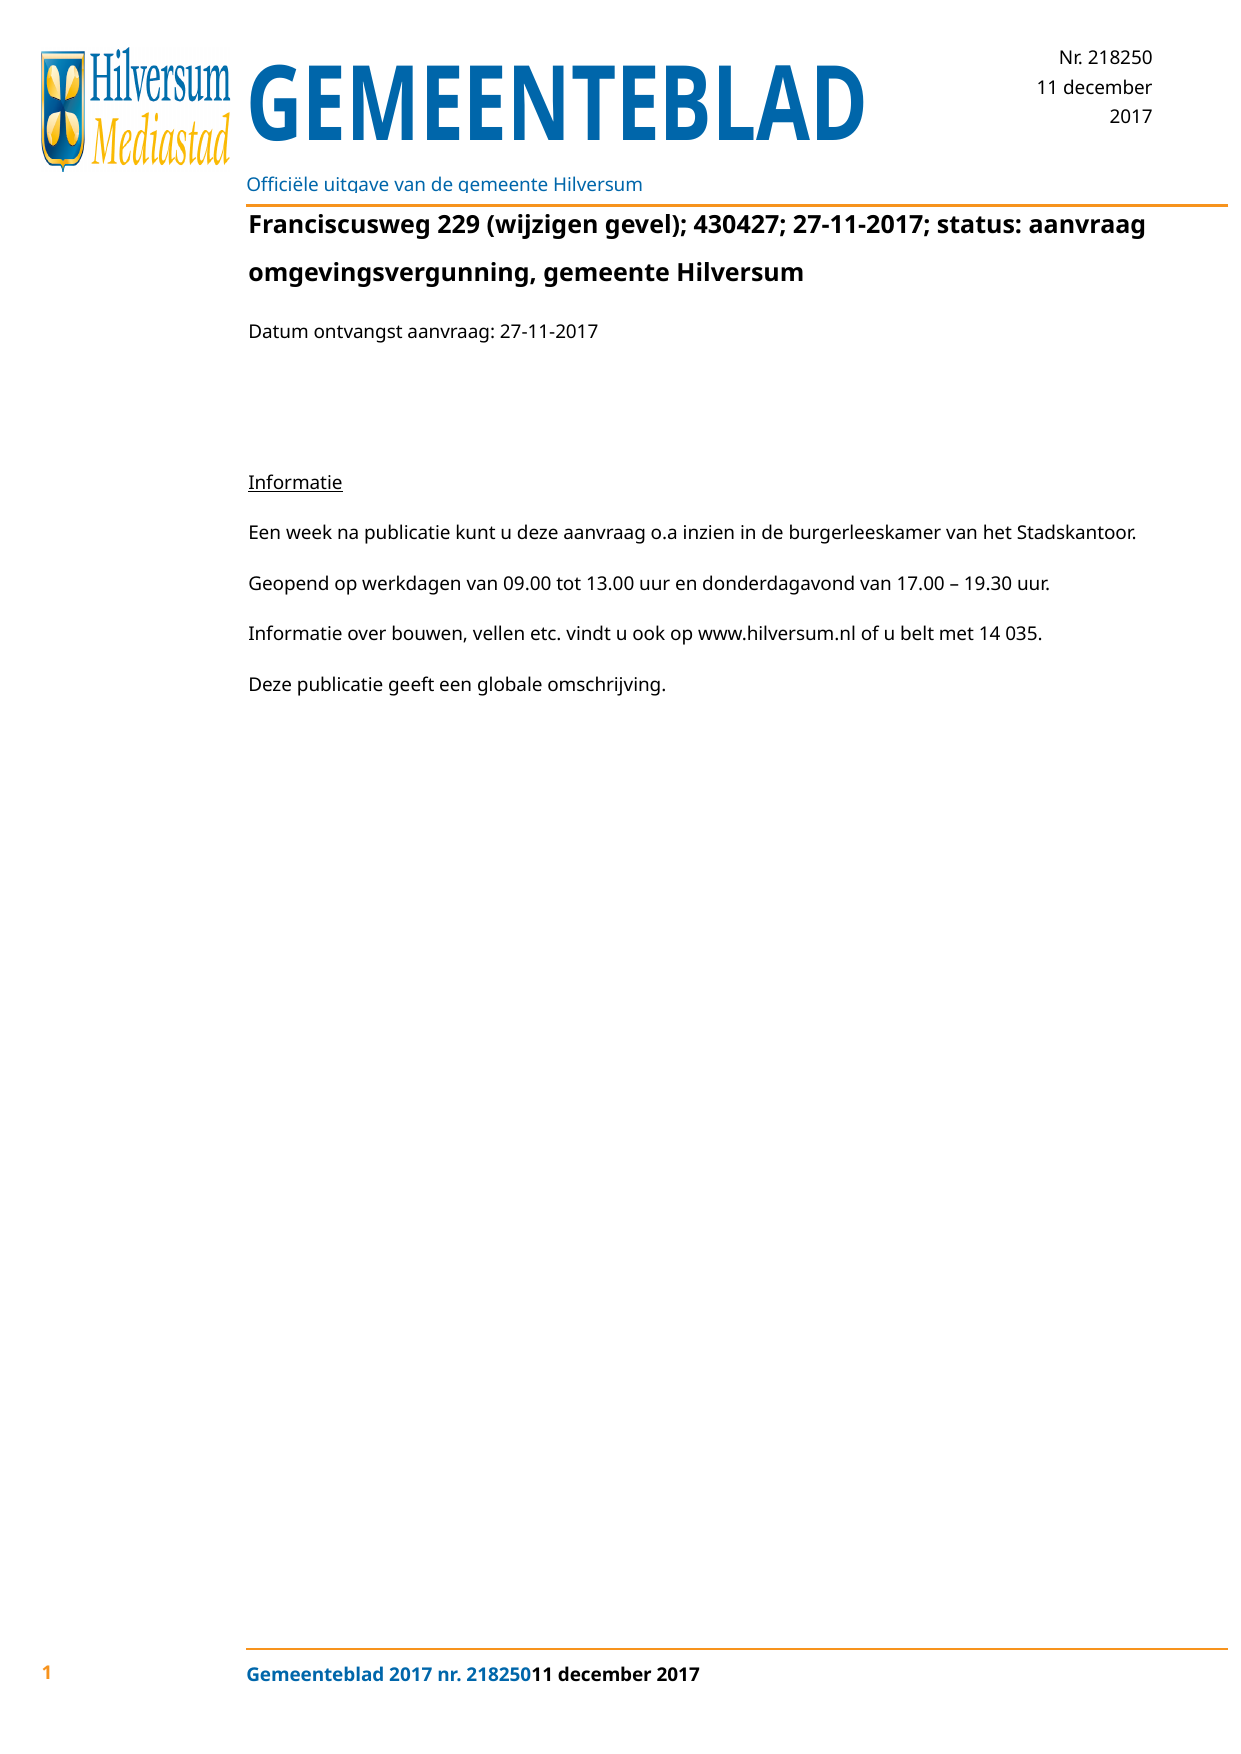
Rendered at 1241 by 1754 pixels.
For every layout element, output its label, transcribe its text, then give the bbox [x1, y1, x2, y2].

text Datum ontvangst aanvraag: 27-11-2017 [248, 318, 1152, 344]
picture [41, 47, 231, 172]
text Franciscusweg 229 (wijzigen gevel); 430427; 27-11-2017; status: aanvraag omgevingsvergunning, gemeente Hilversum [248, 207, 1152, 288]
text Informatie over bouwen, vellen etc. vindt u ook op www.hilversum.nl of u belt met 14 035. [248, 620, 1152, 646]
text Deze publicatie geeft een globale omschrijving. [248, 671, 1152, 697]
text Een week na publicatie kunt u deze aanvraag o.a inzien in de burgerleeskamer van het Stadskantoor. [248, 519, 1152, 545]
text Geopend op werkdagen van 09.00 tot 13.00 uur en donderdagavond van 17.00 – 19.30 uur. [248, 570, 1152, 596]
text Informatie [248, 469, 1152, 495]
